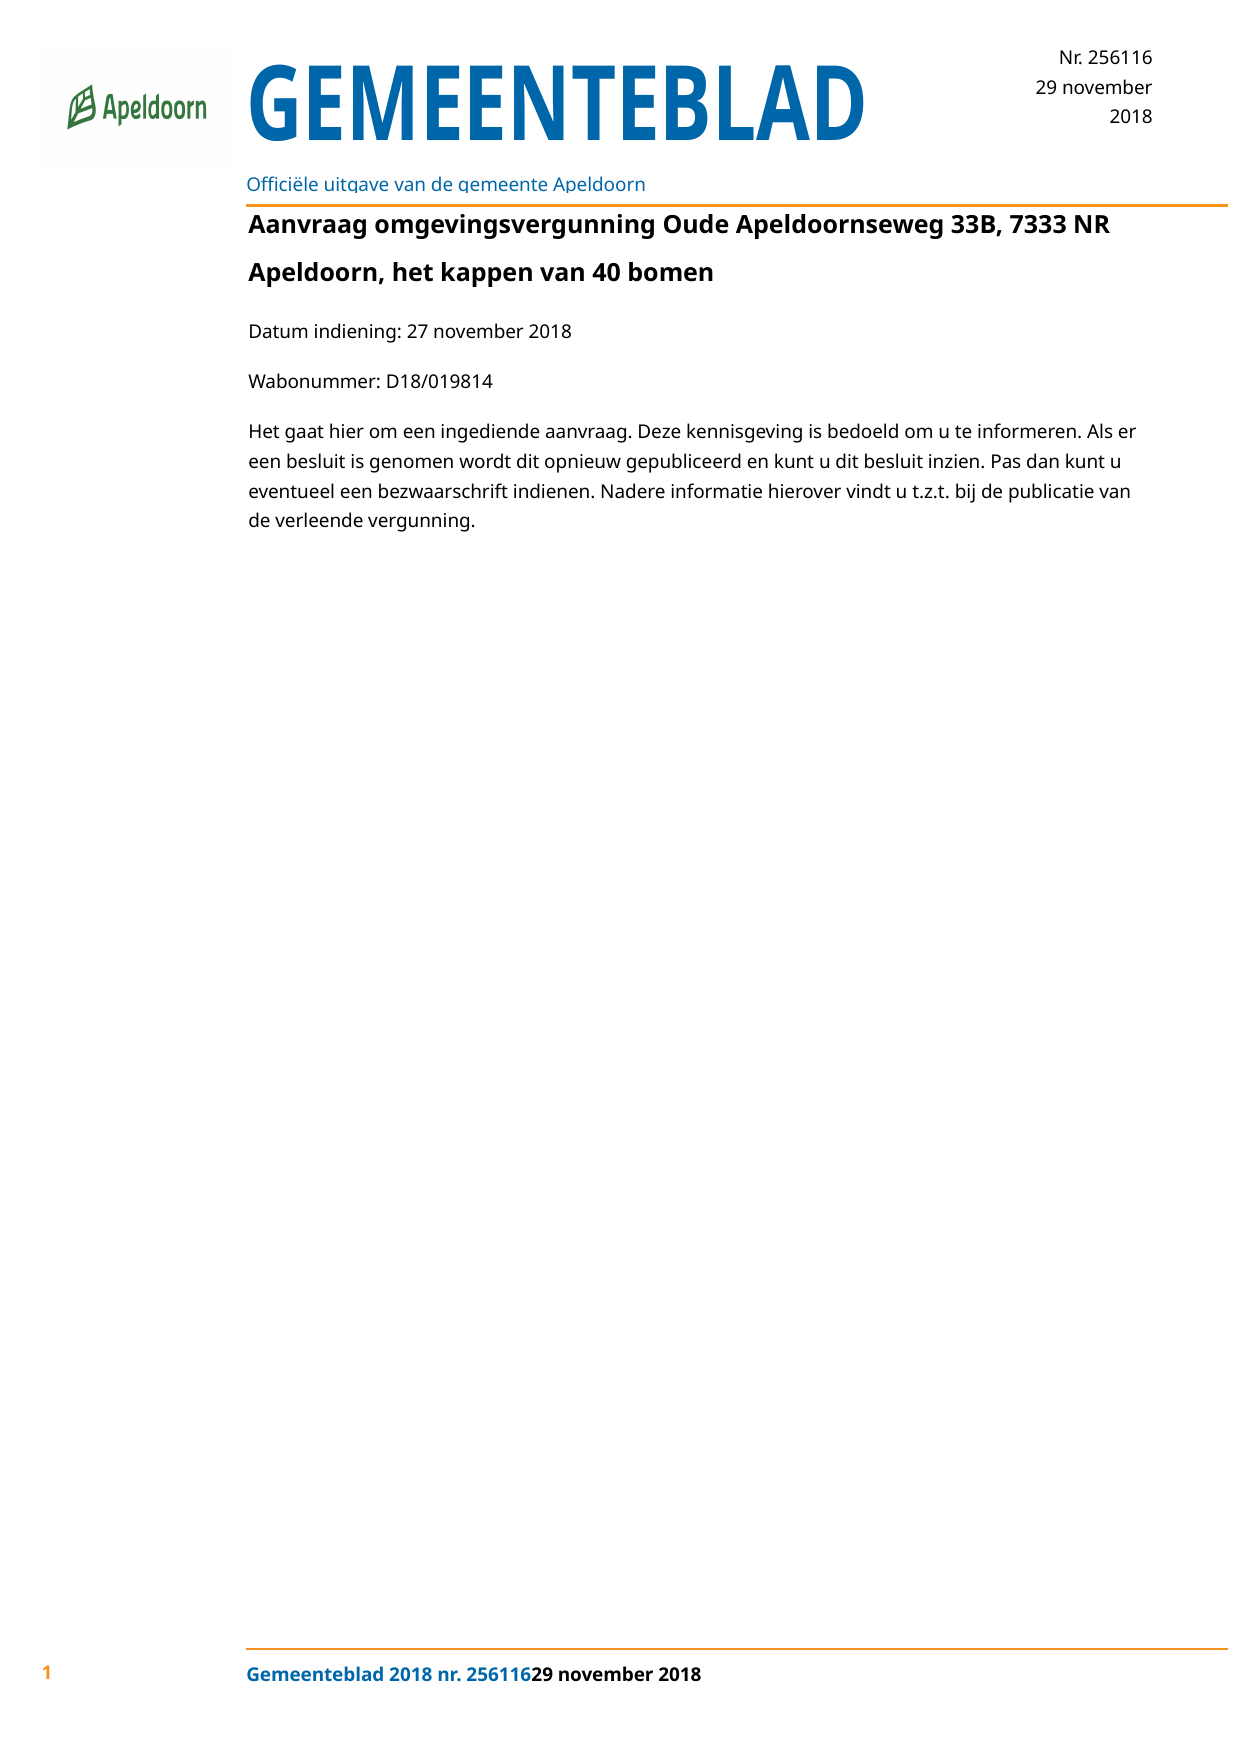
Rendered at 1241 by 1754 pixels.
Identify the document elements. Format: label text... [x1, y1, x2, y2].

text Wabonummer: D18/019814 [248, 368, 1152, 394]
text Het gaat hier om een ingediende aanvraag. Deze kennisgeving is bedoeld om u te informeren. Als er een besluit is genomen wordt dit opnieuw gepubliceerd en kunt u dit besluit inzien. Pas dan kunt u eventueel een bezwaarschrift indienen. Nadere informatie hierover vindt u t.z.t. bij de publicatie van de verleende vergunning. [248, 419, 1152, 533]
text Aanvraag omgevingsvergunning Oude Apeldoornseweg 33B, 7333 NR Apeldoorn, het kappen van 40 bomen [248, 207, 1152, 288]
text Datum indiening: 27 november 2018 [248, 318, 1152, 344]
picture [41, 47, 231, 172]
